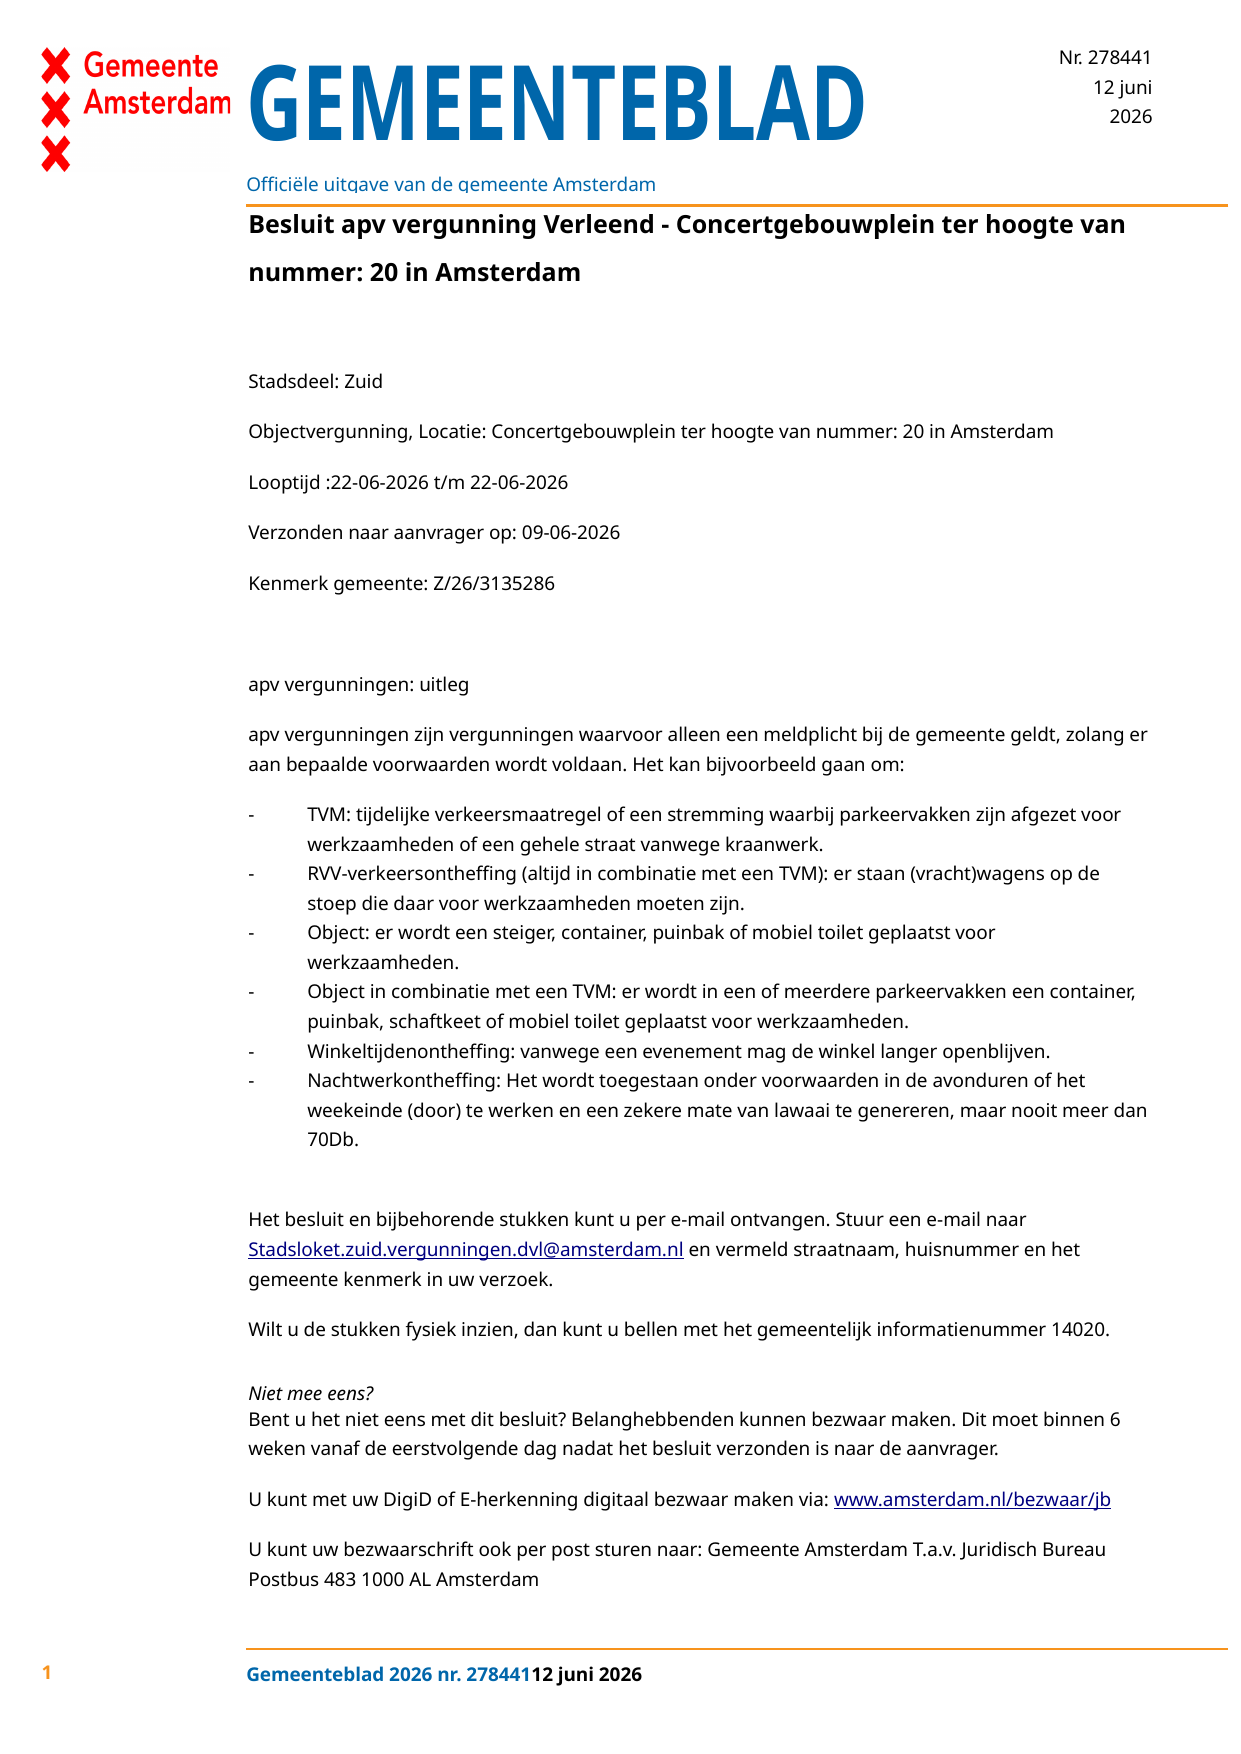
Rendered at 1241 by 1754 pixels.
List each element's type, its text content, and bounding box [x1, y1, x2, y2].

text Objectvergunning, Locatie: Concertgebouwplein ter hoogte van nummer: 20 in Amsterdam [248, 419, 1152, 444]
text Besluit apv vergunning Verleend - Concertgebouwplein ter hoogte van nummer: 20 in Amsterdam [248, 207, 1152, 288]
text Het besluit en bijbehorende stukken kunt u per e-mail ontvangen. Stuur een e-mail naar Stadsloket.zuid.vergunningen.dvl@amsterdam.nl en vermeld straatnaam, huisnummer en het gemeente kenmerk in uw verzoek. [248, 1207, 1152, 1292]
text apv vergunningen: uitleg [248, 671, 1152, 697]
text Niet mee eens? [248, 1380, 1152, 1406]
text U kunt met uw DigiD of E-herkenning digitaal bezwaar maken via: www.amsterdam.nl/bezwaar/jb [248, 1486, 1152, 1512]
list Object in combinatie met een TVM: er wordt in een of meerdere parkeervakken een container, puinbak, schaftkeet of mobiel toilet geplaatst voor werkzaamheden. [248, 979, 1152, 1034]
text Wilt u de stukken fysiek inzien, dan kunt u bellen met het gemeentelijk informatienummer 14020. [248, 1316, 1152, 1342]
list Nachtwerkontheffing: Het wordt toegestaan onder voorwaarden in de avonduren of het weekeinde (door) te werken en een zekere mate van lawaai te genereren, maar nooit meer dan 70Db. [248, 1067, 1152, 1152]
text Stadsdeel: Zuid [248, 368, 1152, 394]
text apv vergunningen zijn vergunningen waarvoor alleen een meldplicht bij de gemeente geldt, zolang er aan bepaalde voorwaarden wordt voldaan. Het kan bijvoorbeeld gaan om: [248, 721, 1152, 777]
text U kunt uw bezwaarschrift ook per post sturen naar: Gemeente Amsterdam T.a.v. Juridisch Bureau Postbus 483 1000 AL Amsterdam [248, 1536, 1152, 1592]
picture [41, 47, 231, 172]
list Object: er wordt een steiger, container, puinbak of mobiel toilet geplaatst voor werkzaamheden. [248, 919, 1152, 975]
text Kenmerk gemeente: Z/26/3135286 [248, 570, 1152, 596]
list TVM: tijdelijke verkeersmaatregel of een stremming waarbij parkeervakken zijn afgezet voor werkzaamheden of een gehele straat vanwege kraanwerk. [248, 801, 1152, 857]
list RVV-verkeersontheffing (altijd in combinatie met een TVM): er staan (vracht)wagens op de stoep die daar voor werkzaamheden moeten zijn. [248, 860, 1152, 916]
list Winkeltijdenontheffing: vanwege een evenement mag de winkel langer openblijven. [248, 1038, 1152, 1064]
text Looptijd :22-06-2026 t/m 22-06-2026 [248, 469, 1152, 495]
text Bent u het niet eens met dit besluit? Belanghebbenden kunnen bezwaar maken. Dit moet binnen 6 weken vanaf de eerstvolgende dag nadat het besluit verzonden is naar de aanvrager. [248, 1406, 1152, 1461]
text Verzonden naar aanvrager op: 09-06-2026 [248, 519, 1152, 545]
